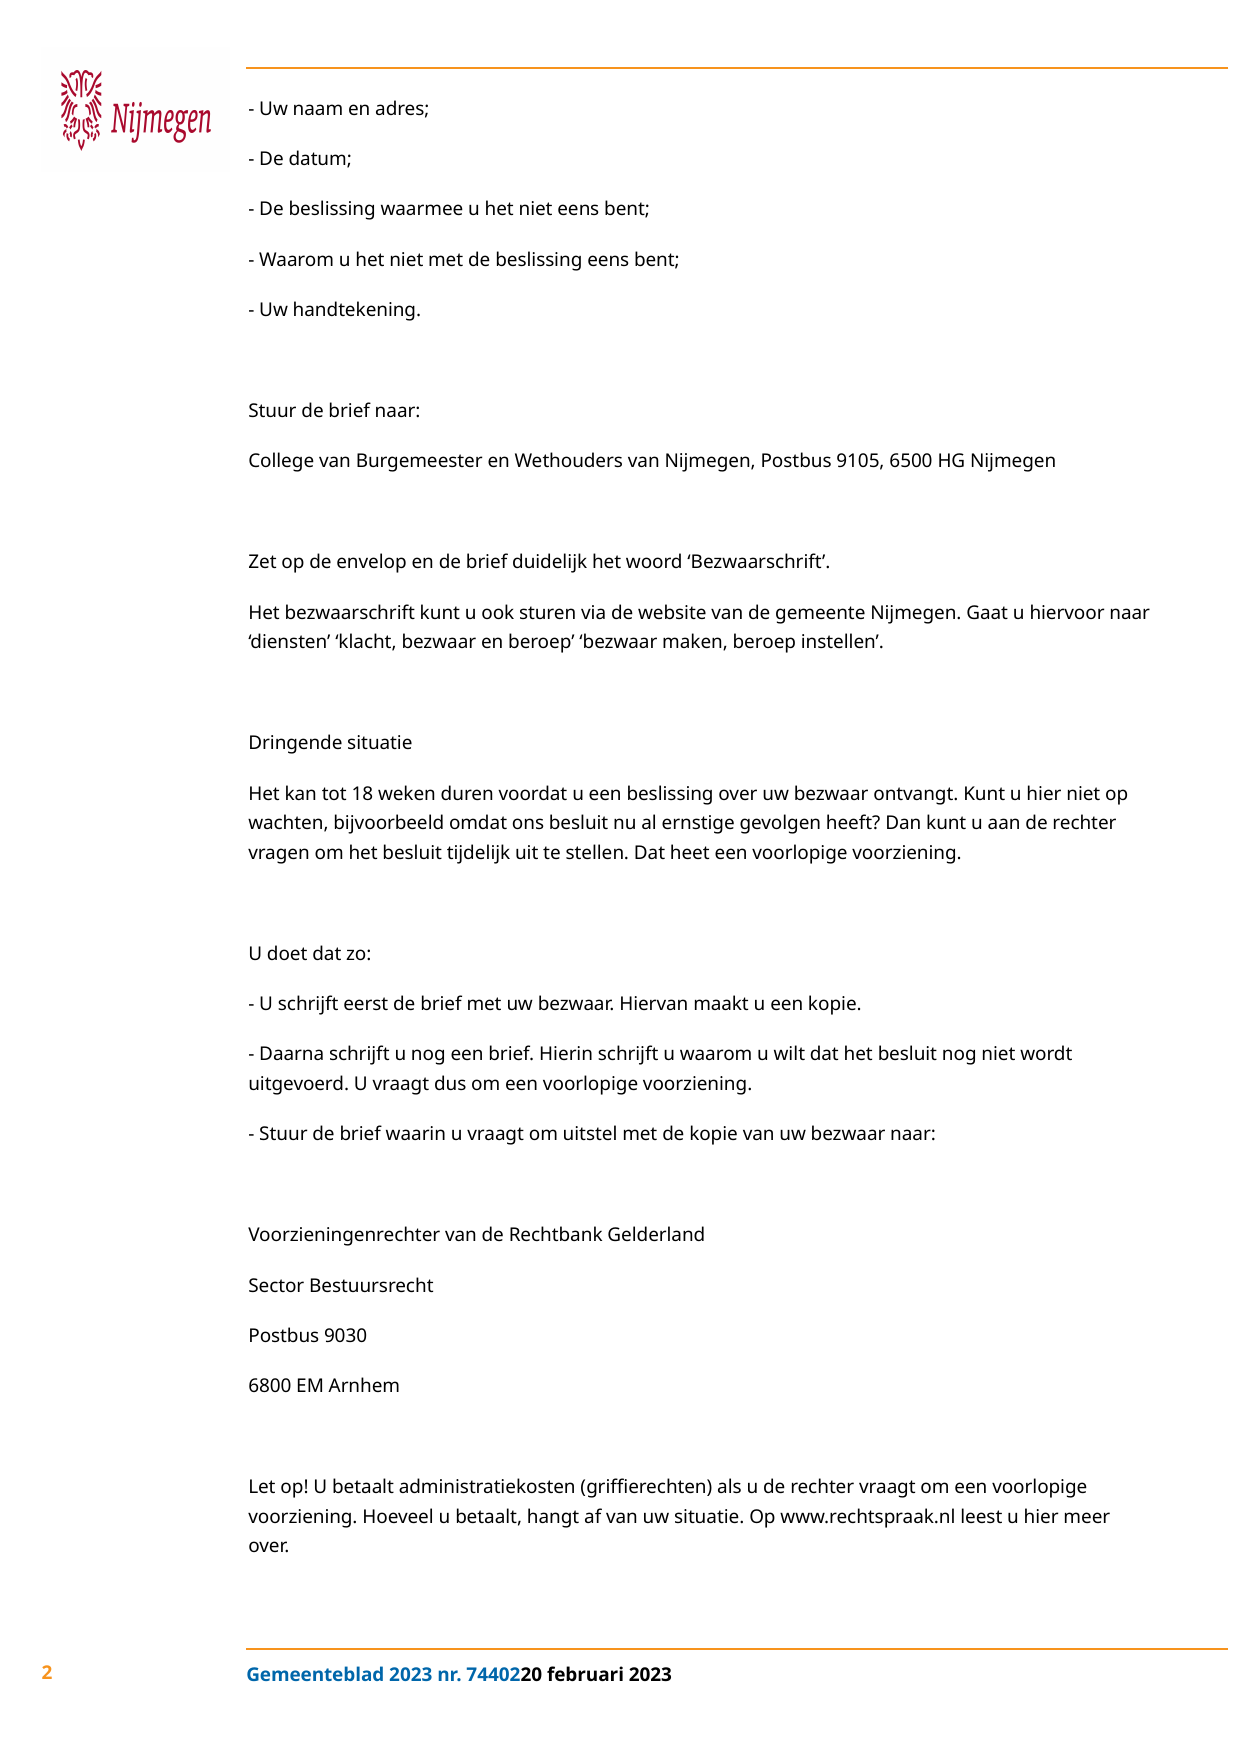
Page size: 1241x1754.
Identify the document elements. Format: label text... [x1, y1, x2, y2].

text U doet dat zo: [248, 940, 1152, 966]
text - Uw naam en adres; [248, 95, 1152, 121]
text - De datum; [248, 145, 1152, 171]
text - Daarna schrijft u nog een brief. Hierin schrijft u waarom u wilt dat het besluit nog niet wordt uitgevoerd. U vraagt dus om een voorlopige voorziening. [248, 1041, 1152, 1096]
text - Waarom u het niet met de beslissing eens bent; [248, 246, 1152, 272]
text Let op! U betaalt administratiekosten (griffierechten) als u de rechter vraagt om een voorlopige voorziening. Hoeveel u betaalt, hangt af van uw situatie. Op www.rechtspraak.nl leest u hier meer over. [248, 1473, 1152, 1558]
text Stuur de brief naar: [248, 397, 1152, 423]
text Het bezwaarschrift kunt u ook sturen via de website van de gemeente Nijmegen. Gaat u hiervoor naar ‘diensten’ ‘klacht, bezwaar en beroep’ ‘bezwaar maken, beroep instellen’. [248, 599, 1152, 654]
text - Stuur de brief waarin u vraagt om uitstel met de kopie van uw bezwaar naar: [248, 1121, 1152, 1146]
text - U schrijft eerst de brief met uw bezwaar. Hiervan maakt u een kopie. [248, 990, 1152, 1016]
text Dringende situatie [248, 729, 1152, 755]
picture [41, 47, 231, 172]
text Sector Bestuursrecht [248, 1272, 1152, 1298]
text Voorzieningenrechter van de Rechtbank Gelderland [248, 1221, 1152, 1247]
text Postbus 9030 [248, 1322, 1152, 1348]
text Het kan tot 18 weken duren voordat u een beslissing over uw bezwaar ontvangt. Kunt u hier niet op wachten, bijvoorbeeld omdat ons besluit nu al ernstige gevolgen heeft? Dan kunt u aan de rechter vragen om het besluit tijdelijk uit te stellen. Dat heet een voorlopige voorziening. [248, 780, 1152, 865]
text Zet op de envelop en de brief duidelijk het woord ‘Bezwaarschrift’. [248, 548, 1152, 574]
text - De beslissing waarmee u het niet eens bent; [248, 196, 1152, 221]
text 6800 EM Arnhem [248, 1373, 1152, 1398]
text College van Burgemeester en Wethouders van Nijmegen, Postbus 9105, 6500 HG Nijmegen [248, 448, 1152, 473]
text - Uw handtekening. [248, 296, 1152, 322]
